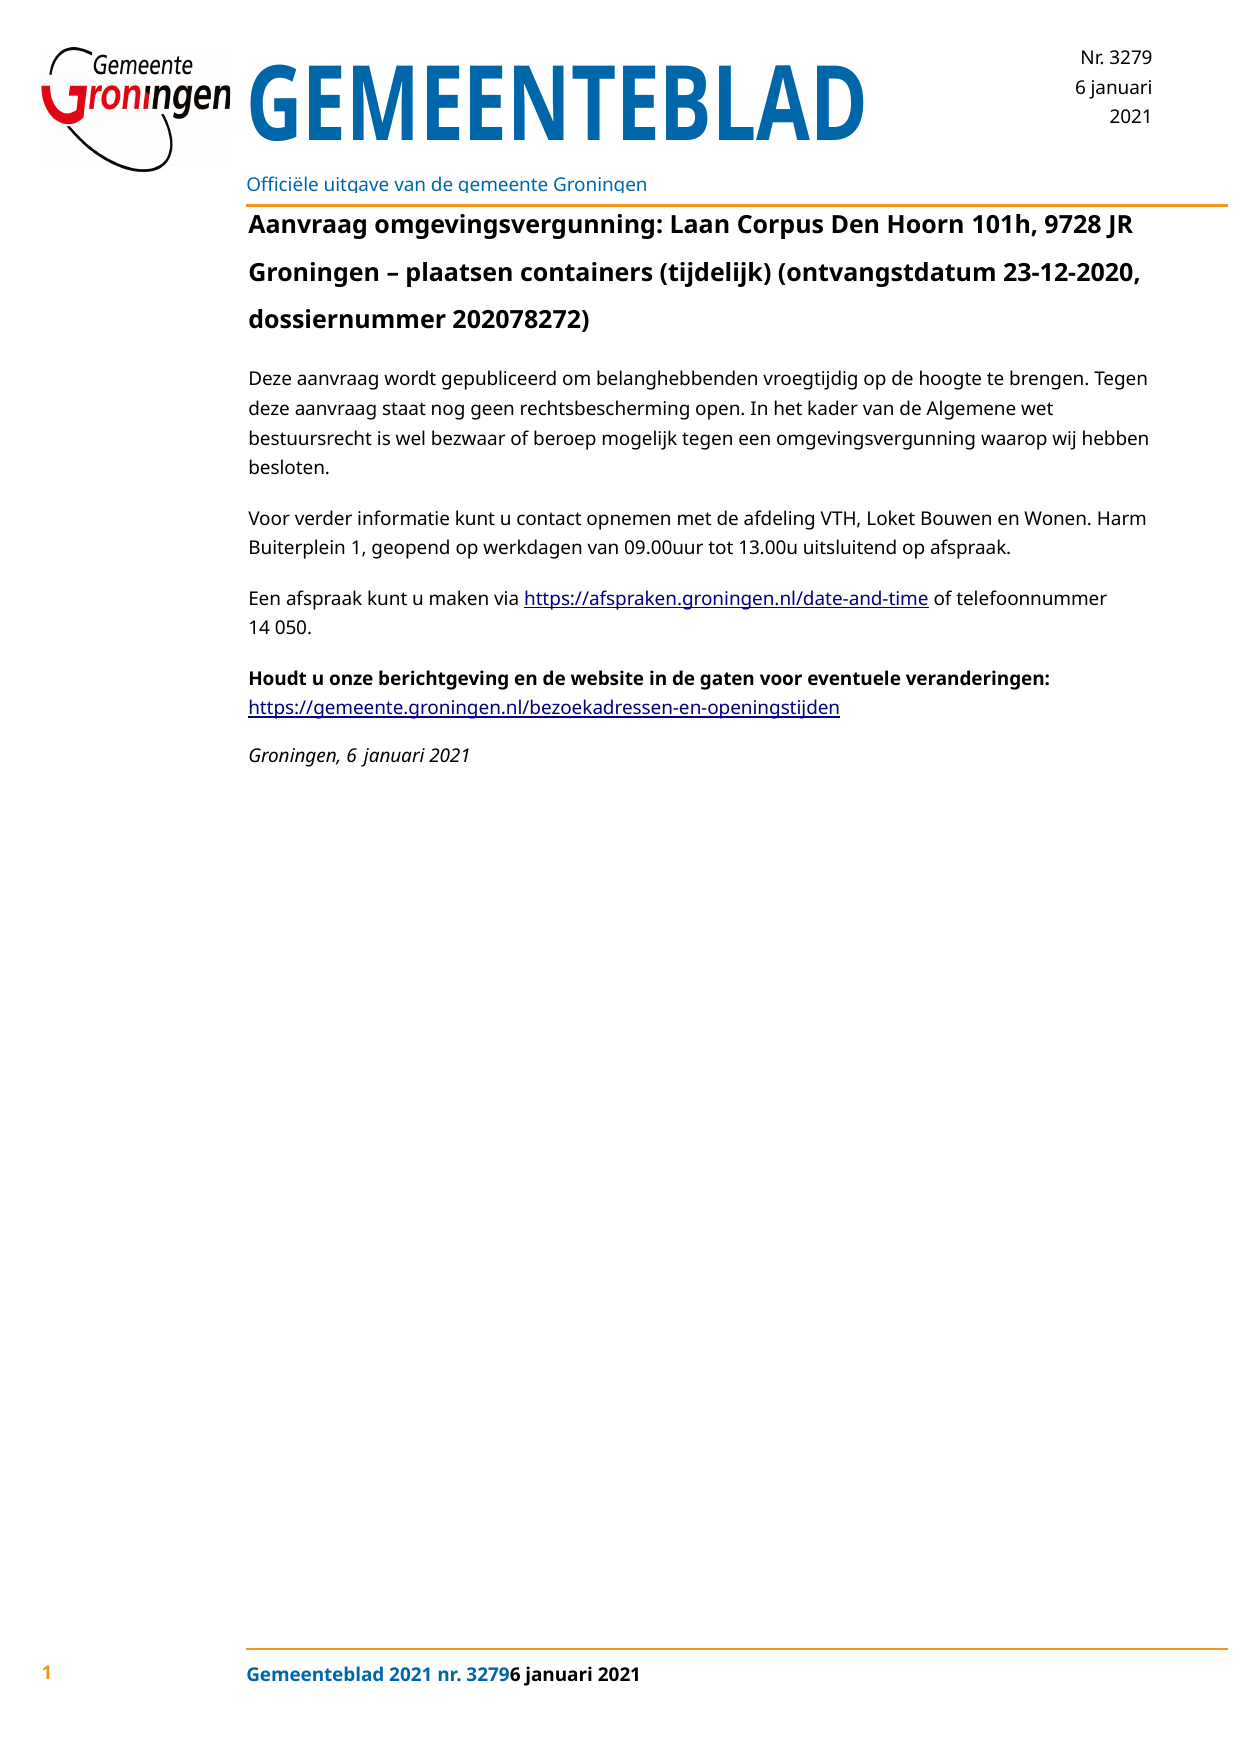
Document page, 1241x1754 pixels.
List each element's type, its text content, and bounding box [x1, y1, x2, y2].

text Deze aanvraag wordt gepubliceerd om belanghebbenden vroegtijdig op de hoogte te brengen. Tegen deze aanvraag staat nog geen rechtsbescherming open. In het kader van de Algemene wet bestuursrecht is wel bezwaar of beroep mogelijk tegen een omgevingsvergunning waarop wij hebben besloten. [248, 366, 1152, 480]
text Houdt u onze berichtgeving en de website in de gaten voor eventuele veranderingen: https://gemeente.groningen.nl/bezoekadressen-en-openingstijden [248, 665, 1152, 720]
text Voor verder informatie kunt u contact opnemen met de afdeling VTH, Loket Bouwen en Wonen. Harm Buiterplein 1, geopend op werkdagen van 09.00uur tot 13.00u uitsluitend op afspraak. [248, 505, 1152, 560]
text Aanvraag omgevingsvergunning: Laan Corpus Den Hoorn 101h, 9728 JR Groningen – plaatsen containers (tijdelijk) (ontvangstdatum 23-12-2020, dossiernummer 202078272) [248, 207, 1152, 336]
text Een afspraak kunt u maken via https://afspraken.groningen.nl/date-and-time of telefoonnummer 14 050. [248, 585, 1152, 640]
picture [41, 47, 231, 172]
text Groningen, 6 januari 2021 [248, 742, 1152, 768]
